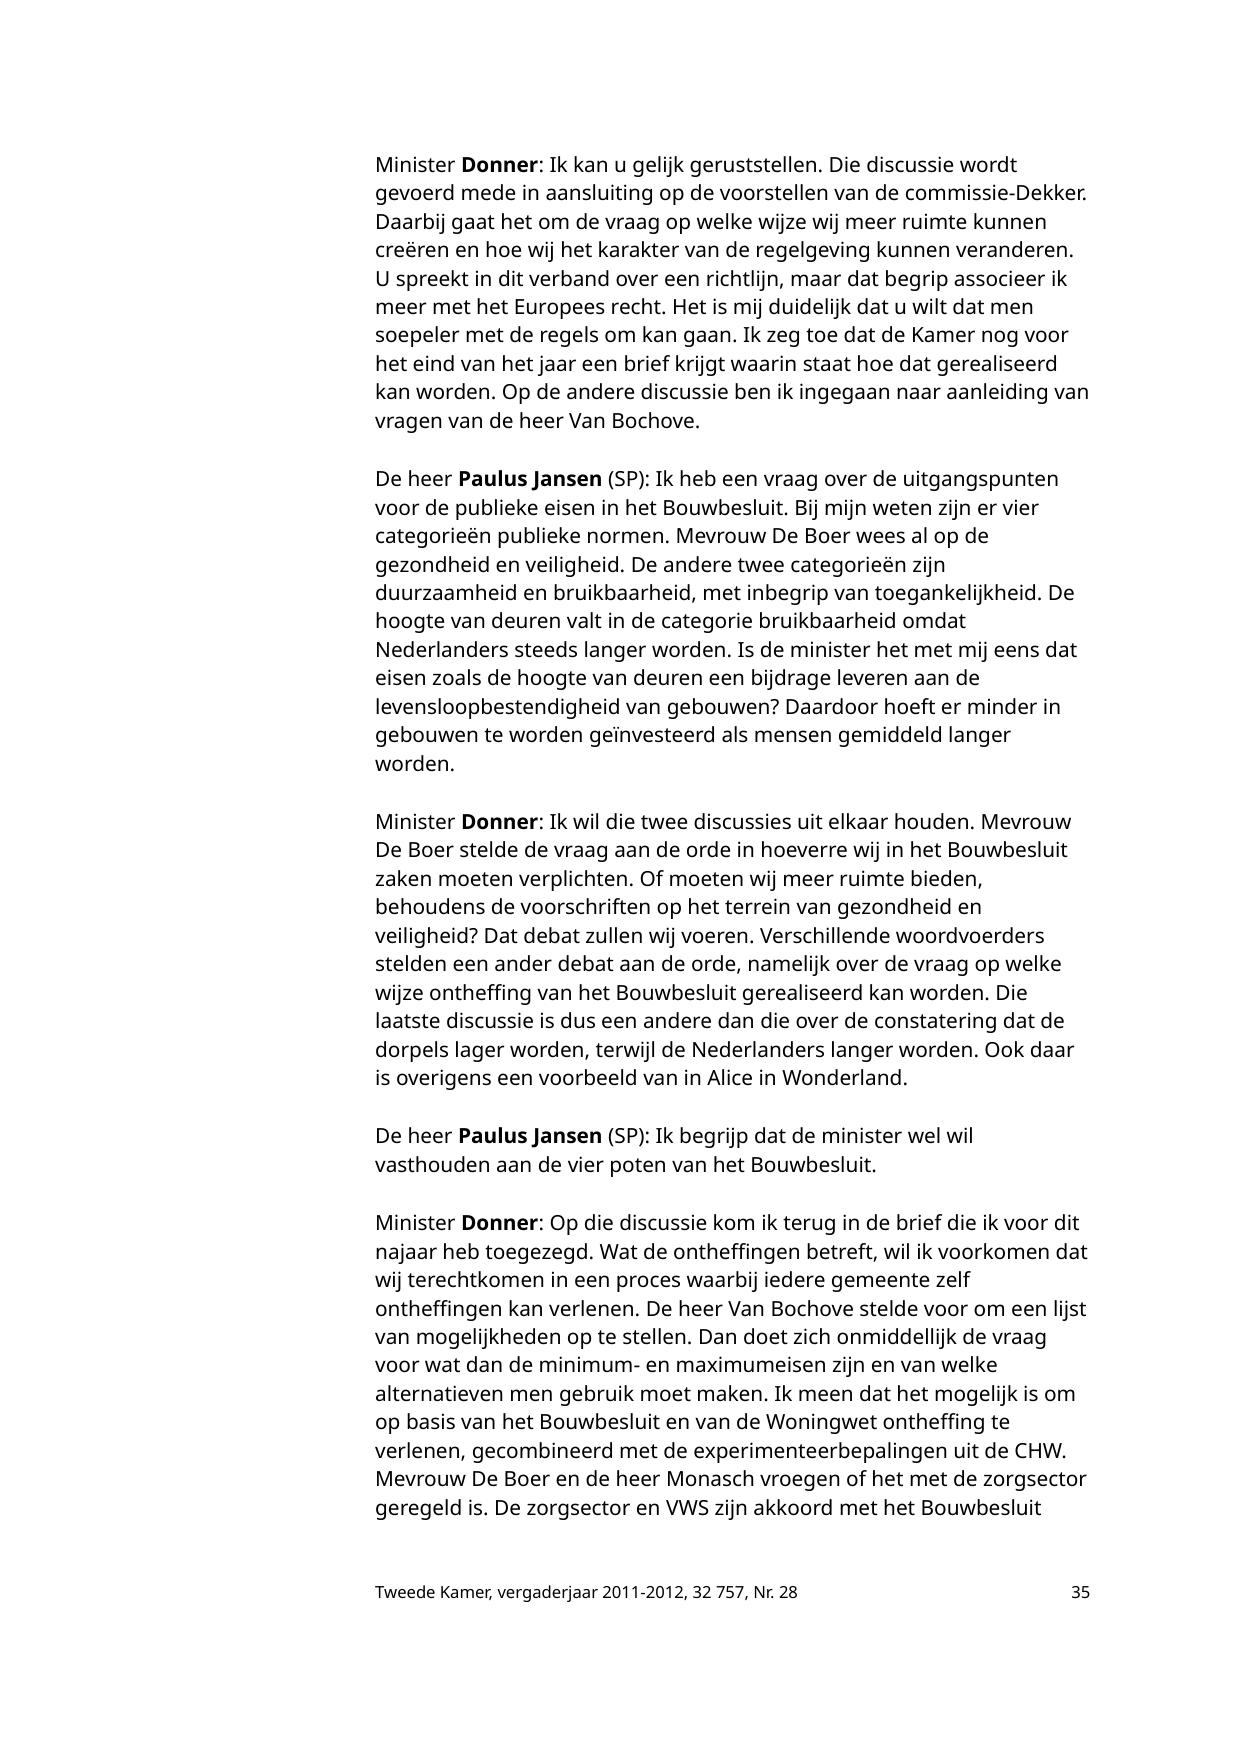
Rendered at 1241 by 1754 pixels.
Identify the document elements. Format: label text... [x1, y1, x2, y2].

text De heer Paulus Jansen (SP): Ik begrijp dat de minister wel wil vasthouden aan de vier poten van het Bouwbesluit. [375, 1122, 1090, 1178]
text Mevrouw De Boer en de heer Monasch vroegen of het met de zorgsector geregeld is. De zorgsector en VWS zijn akkoord met het Bouwbesluit [375, 1464, 1090, 1521]
text De heer Paulus Jansen (SP): Ik heb een vraag over de uitgangspunten voor de publieke eisen in het Bouwbesluit. Bij mijn weten zijn er vier categorieën publieke normen. Mevrouw De Boer wees al op de gezondheid en veiligheid. De andere twee categorieën zijn duurzaamheid en bruikbaarheid, met inbegrip van toegankelijkheid. De hoogte van deuren valt in de categorie bruikbaarheid omdat Nederlanders steeds langer worden. Is de minister het met mij eens dat eisen zoals de hoogte van deuren een bijdrage leveren aan de levensloopbestendigheid van gebouwen? Daardoor hoeft er minder in gebouwen te worden geïnvesteerd als mensen gemiddeld langer worden. [375, 464, 1090, 777]
text Minister Donner: Op die discussie kom ik terug in de brief die ik voor dit najaar heb toegezegd. Wat de ontheffingen betreft, wil ik voorkomen dat wij terechtkomen in een proces waarbij iedere gemeente zelf ontheffingen kan verlenen. De heer Van Bochove stelde voor om een lijst van mogelijkheden op te stellen. Dan doet zich onmiddellijk de vraag voor wat dan de minimum- en maximumeisen zijn en van welke alternatieven men gebruik moet maken. Ik meen dat het mogelijk is om op basis van het Bouwbesluit en van de Woningwet ontheffing te verlenen, gecombineerd met de experimenteerbepalingen uit de CHW. [375, 1208, 1090, 1464]
text Minister Donner: Ik kan u gelijk geruststellen. Die discussie wordt gevoerd mede in aansluiting op de voorstellen van de commissie-Dekker. Daarbij gaat het om de vraag op welke wijze wij meer ruimte kunnen creëren en hoe wij het karakter van de regelgeving kunnen veranderen. U spreekt in dit verband over een richtlijn, maar dat begrip associeer ik meer met het Europees recht. Het is mij duidelijk dat u wilt dat men soepeler met de regels om kan gaan. Ik zeg toe dat de Kamer nog voor het eind van het jaar een brief krijgt waarin staat hoe dat gerealiseerd kan worden. Op de andere discussie ben ik ingegaan naar aanleiding van vragen van de heer Van Bochove. [375, 150, 1090, 434]
text Minister Donner: Ik wil die twee discussies uit elkaar houden. Mevrouw De Boer stelde de vraag aan de orde in hoeverre wij in het Bouwbesluit zaken moeten verplichten. Of moeten wij meer ruimte bieden, behoudens de voorschriften op het terrein van gezondheid en veiligheid? Dat debat zullen wij voeren. Verschillende woordvoerders stelden een ander debat aan de orde, namelijk over de vraag op welke wijze ontheffing van het Bouwbesluit gerealiseerd kan worden. Die laatste discussie is dus een andere dan die over de constatering dat de dorpels lager worden, terwijl de Nederlanders langer worden. Ook daar is overigens een voorbeeld van in Alice in Wonderland. [375, 807, 1090, 1092]
